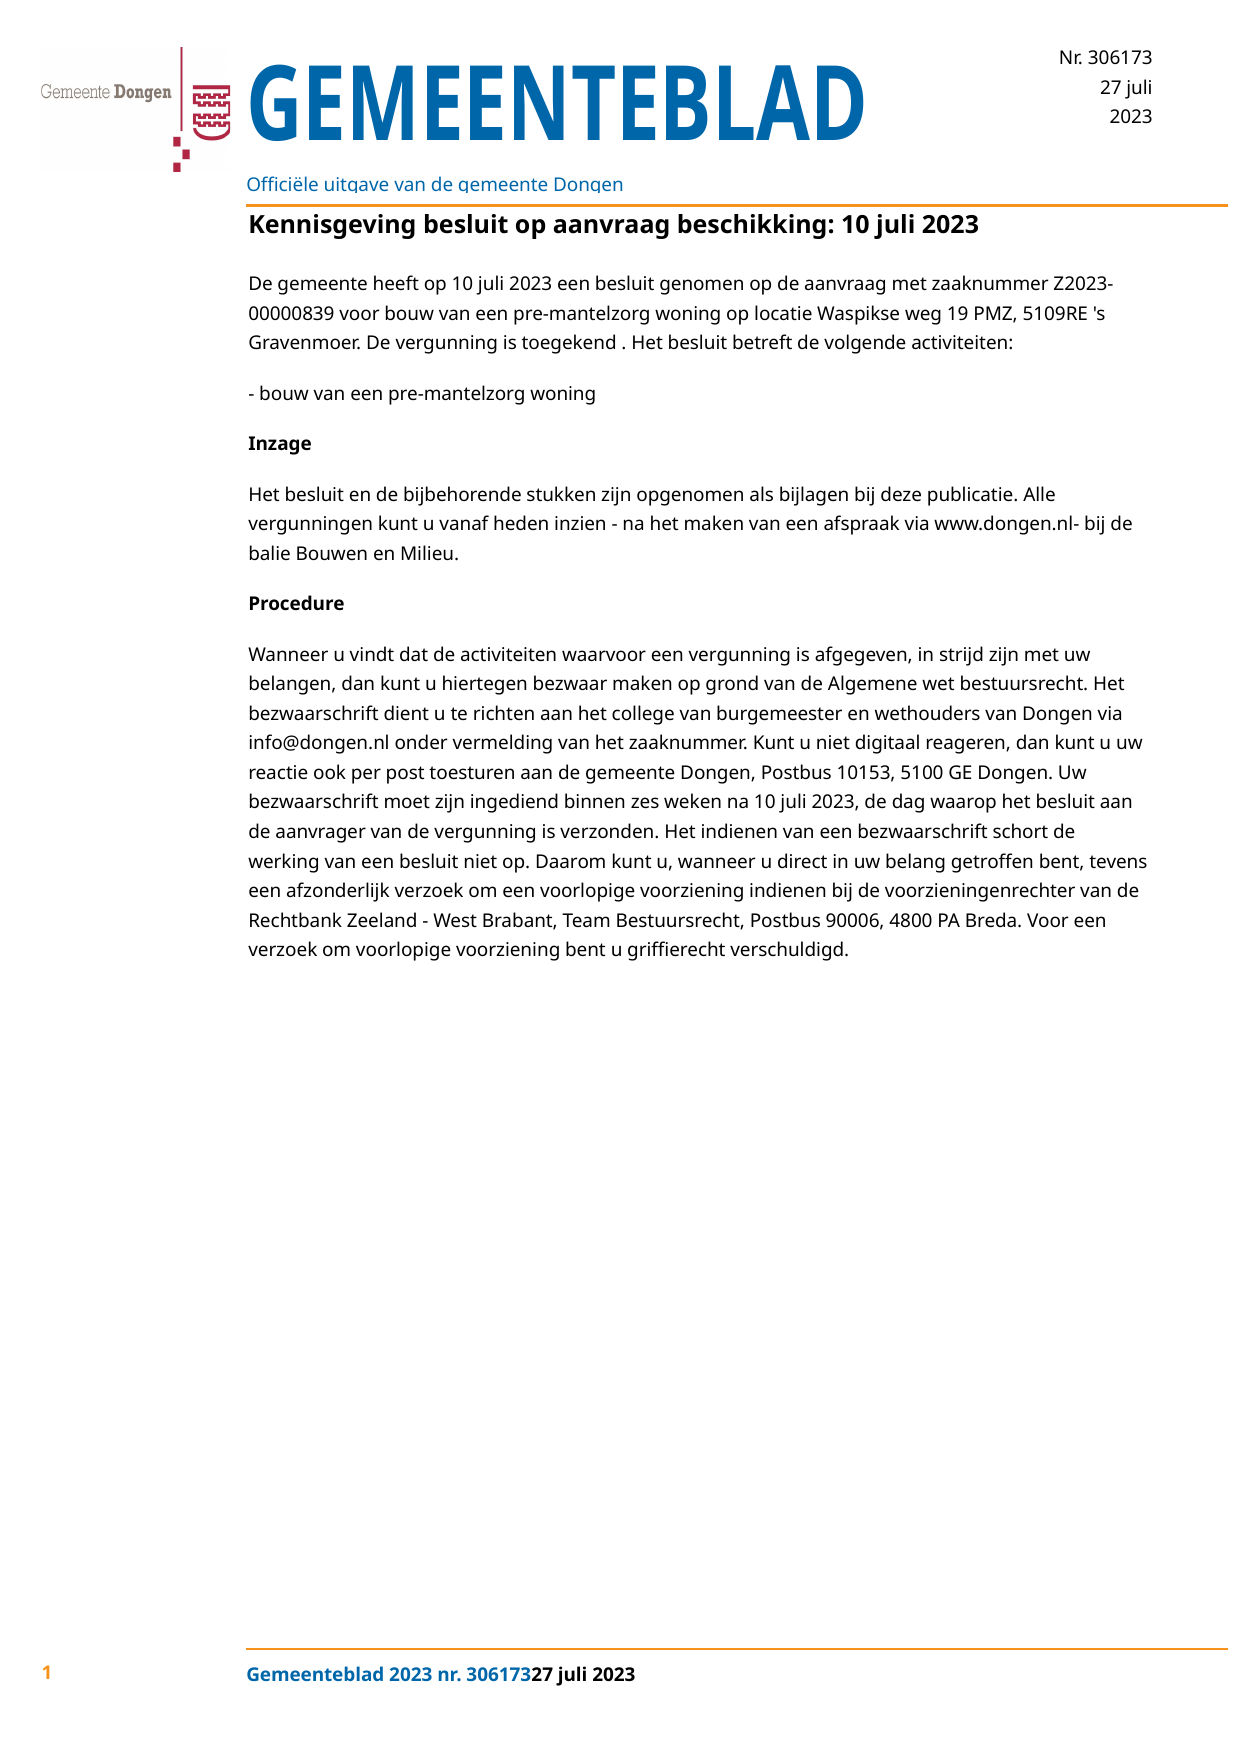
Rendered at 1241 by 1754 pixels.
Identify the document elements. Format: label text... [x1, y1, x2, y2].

picture [41, 47, 231, 172]
text Het besluit en de bijbehorende stukken zijn opgenomen als bijlagen bij deze publicatie. Alle vergunningen kunt u vanaf heden inzien - na het maken van een afspraak via www.dongen.nl- bij de balie Bouwen en Milieu. [248, 481, 1152, 566]
text Kennisgeving besluit op aanvraag beschikking: 10 juli 2023 [248, 207, 1152, 241]
text - bouw van een pre-mantelzorg woning [248, 380, 1152, 406]
text Inzage [248, 430, 1152, 456]
text Procedure [248, 590, 1152, 616]
text Wanneer u vindt dat de activiteiten waarvoor een vergunning is afgegeven, in strijd zijn met uw belangen, dan kunt u hiertegen bezwaar maken op grond van de Algemene wet bestuursrecht. Het bezwaarschrift dient u te richten aan het college van burgemeester en wethouders van Dongen via info@dongen.nl onder vermelding van het zaaknummer. Kunt u niet digitaal reageren, dan kunt u uw reactie ook per post toesturen aan de gemeente Dongen, Postbus 10153, 5100 GE Dongen. Uw bezwaarschrift moet zijn ingediend binnen zes weken na 10 juli 2023, de dag waarop het besluit aan de aanvrager van de vergunning is verzonden. Het indienen van een bezwaarschrift schort de werking van een besluit niet op. Daarom kunt u, wanneer u direct in uw belang getroffen bent, tevens een afzonderlijk verzoek om een voorlopige voorziening indienen bij de voorzieningenrechter van de Rechtbank Zeeland - West Brabant, Team Bestuursrecht, Postbus 90006, 4800 PA Breda. Voor een verzoek om voorlopige voorziening bent u griffierecht verschuldigd. [248, 641, 1152, 962]
text De gemeente heeft op 10 juli 2023 een besluit genomen op de aanvraag met zaaknummer Z2023-00000839 voor bouw van een pre-mantelzorg woning op locatie Waspikse weg 19 PMZ, 5109RE 's Gravenmoer. De vergunning is toegekend . Het besluit betreft de volgende activiteiten: [248, 270, 1152, 355]
